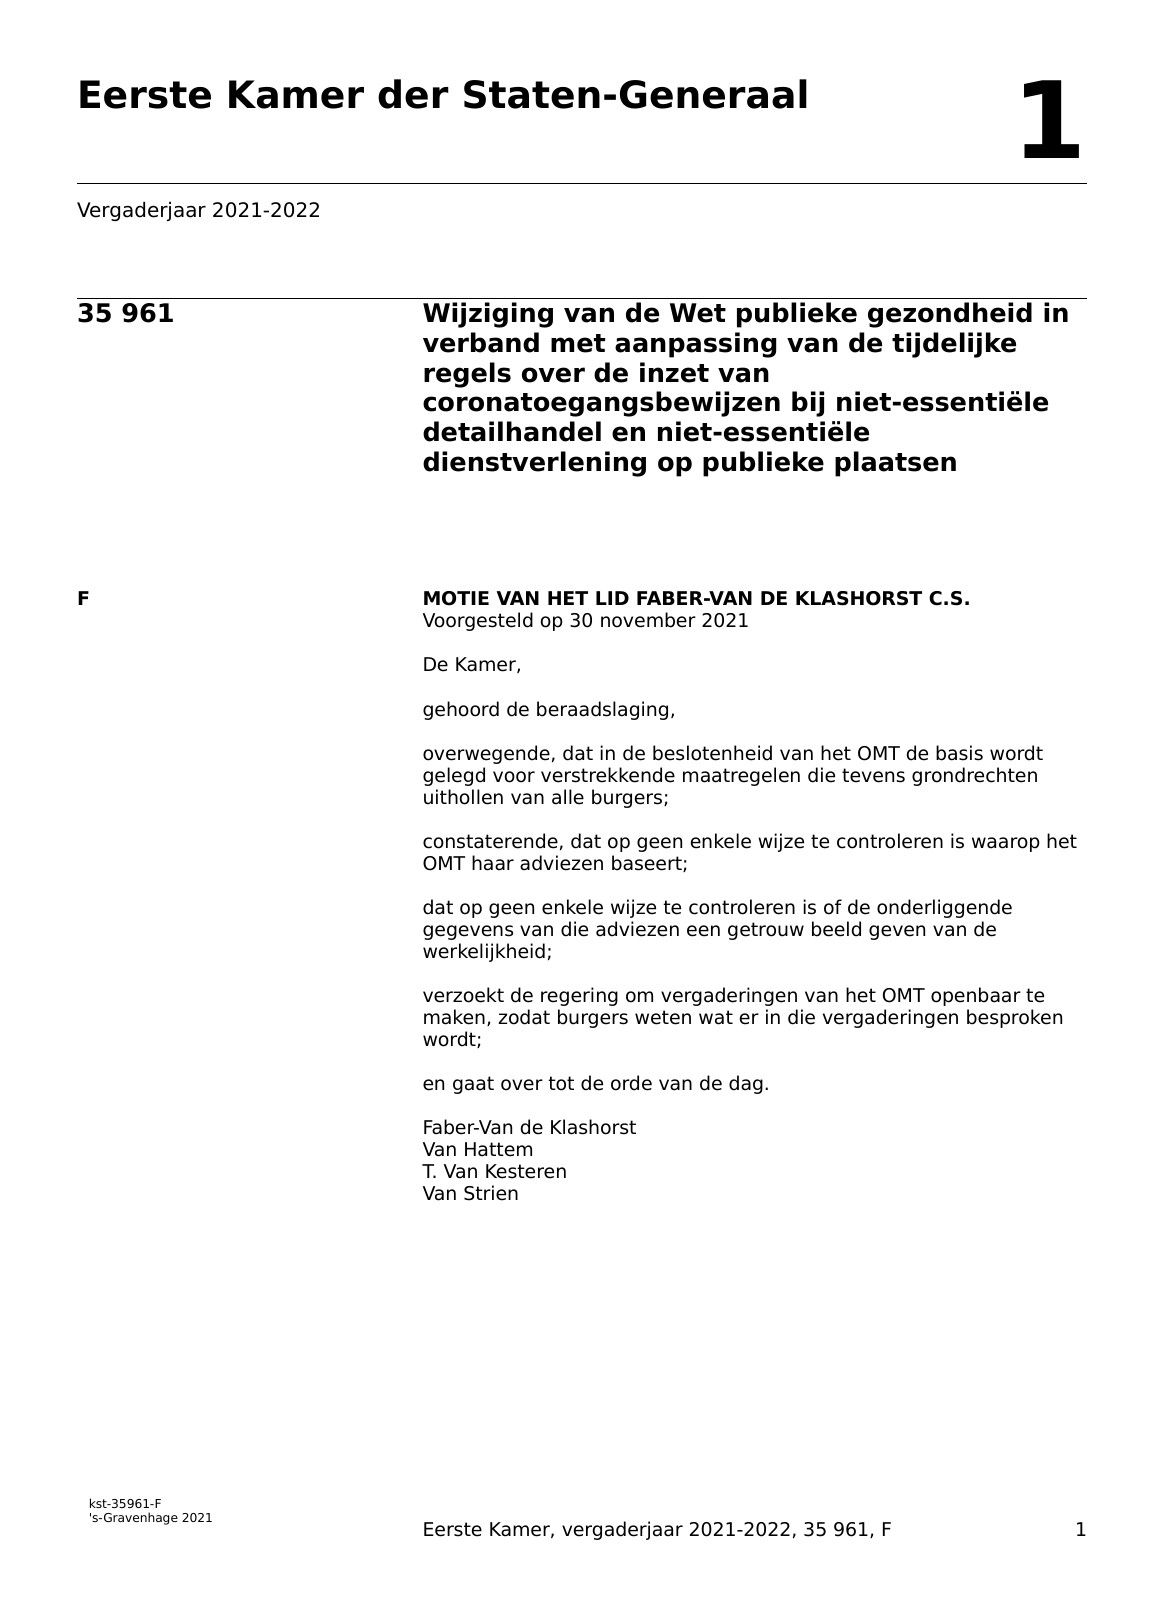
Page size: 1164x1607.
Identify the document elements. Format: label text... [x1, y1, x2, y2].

text constaterende, dat op geen enkele wijze te controleren is waarop het OMT haar adviezen baseert; [422, 831, 1087, 875]
table_header 1 [886, 59, 1087, 183]
table_cell Vergaderjaar 2021-2022 [77, 184, 1087, 298]
subtitle F MOTIE VAN HET LID FABER-VAN DE KLASHORST C.S. [77, 588, 1087, 610]
text verzoekt de regering om vergaderingen van het OMT openbaar te maken, zodat burgers weten wat er in die vergaderingen besproken wordt; [422, 985, 1087, 1051]
text De Kamer, [422, 654, 1087, 676]
text dat op geen enkele wijze te controleren is of de onderliggende gegevens van die adviezen een getrouw beeld geven van de werkelijkheid; [422, 897, 1087, 963]
text gehoord de beraadslaging, [422, 698, 1087, 720]
subtitle 35 961 Wijziging van de Wet publieke gezondheid in verband met aanpassing van de tijdelijke regels over de inzet van coronatoegangsbewijzen bij niet-essentiële detailhandel en niet-essentiële dienstverlening op publieke plaatsen [77, 299, 1087, 477]
text Voorgesteld op 30 november 2021 [422, 610, 1087, 632]
table_header Eerste Kamer der Staten-Generaal [77, 59, 886, 183]
text overwegende, dat in de beslotenheid van het OMT de basis wordt gelegd voor verstrekkende maatregelen die tevens grondrechten uithollen van alle burgers; [422, 743, 1087, 808]
text Faber-Van de Klashorst [422, 1117, 1087, 1139]
text 's-Gravenhage 2021 [88, 1511, 323, 1525]
text Van Hattem [422, 1139, 1087, 1161]
text en gaat over tot de orde van de dag. [422, 1073, 1087, 1095]
text T. Van Kesteren [422, 1161, 1087, 1183]
text Van Strien [422, 1183, 1087, 1205]
text kst-35961-F [88, 1497, 323, 1511]
